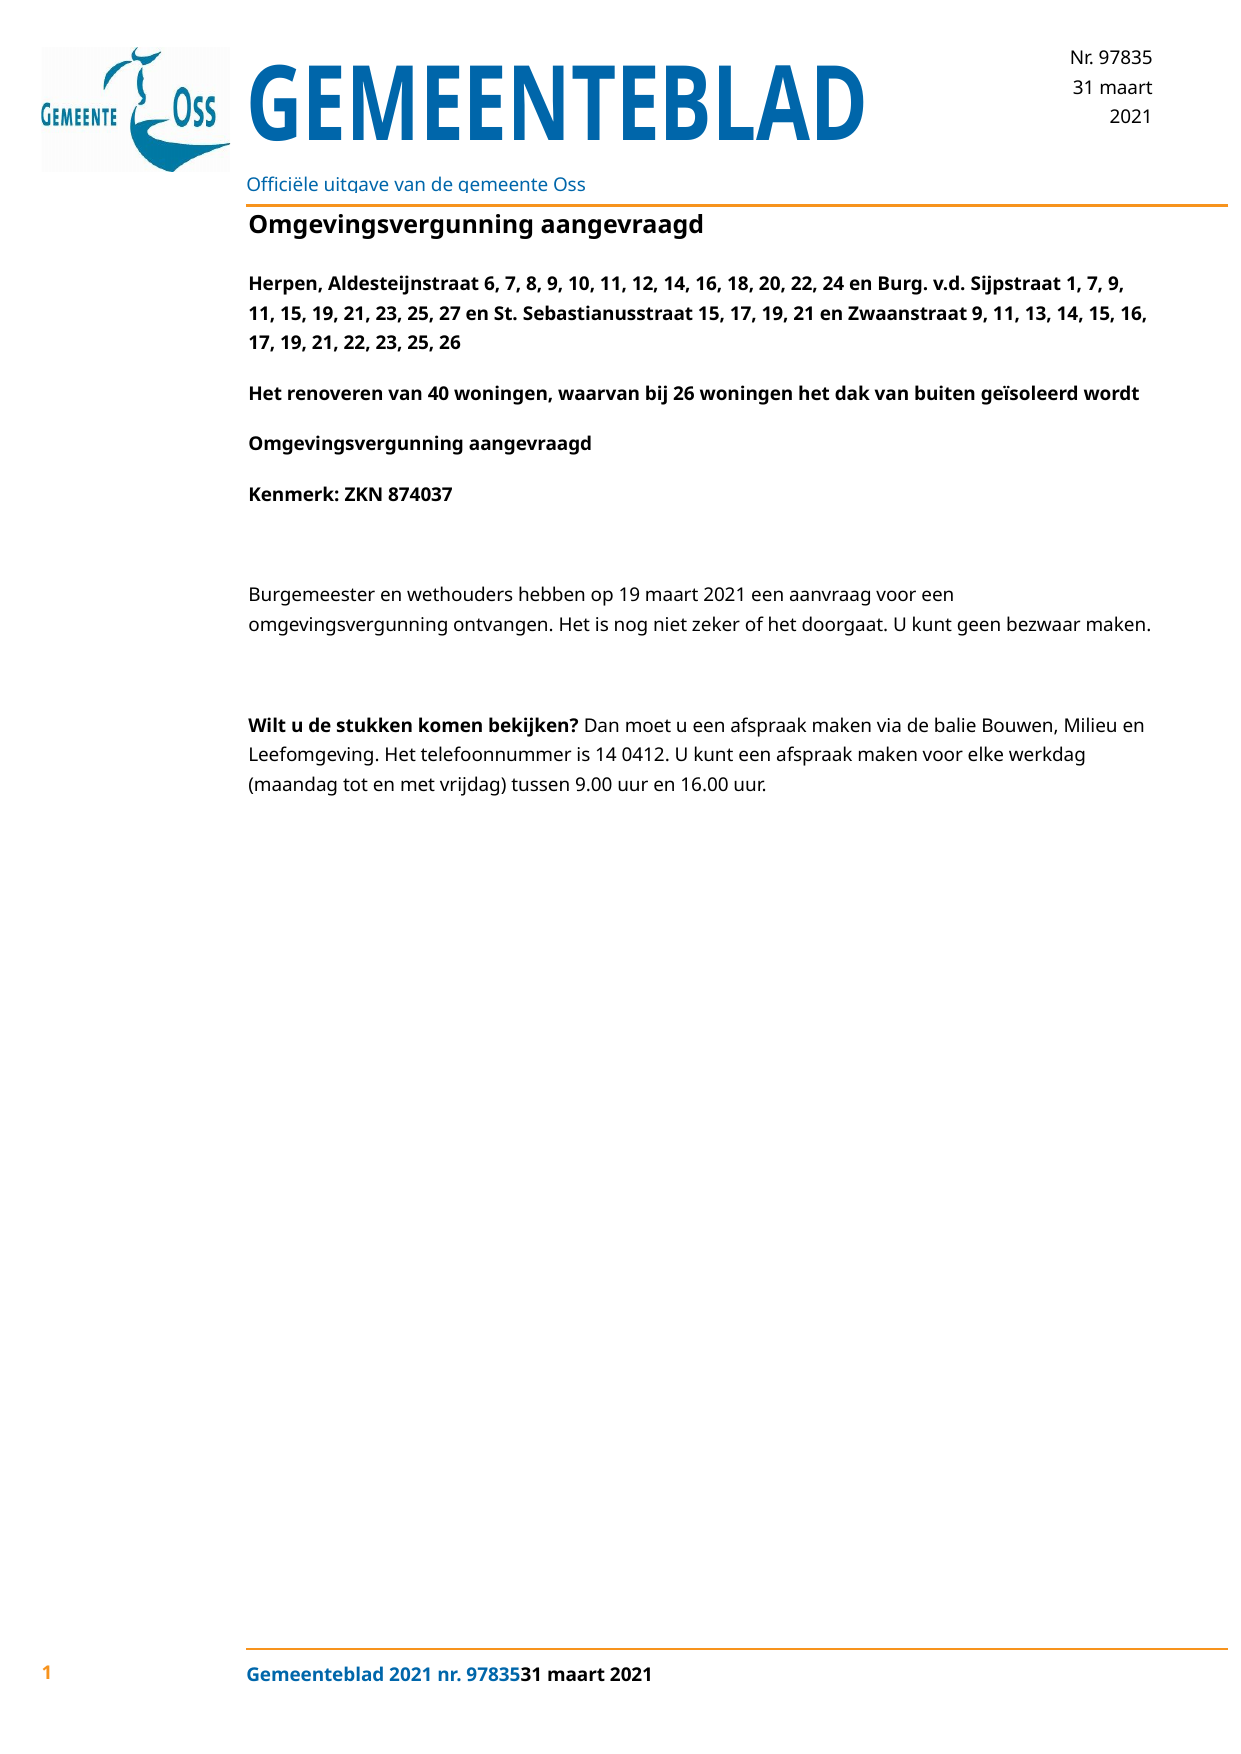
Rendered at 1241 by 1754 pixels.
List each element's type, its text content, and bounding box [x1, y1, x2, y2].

text Omgevingsvergunning aangevraagd [248, 207, 1152, 241]
text Wilt u de stukken komen bekijken? Dan moet u een afspraak maken via de balie Bouwen, Milieu en Leefomgeving. Het telefoonnummer is 14 0412. U kunt een afspraak maken voor elke werkdag (maandag tot en met vrijdag) tussen 9.00 uur en 16.00 uur. [248, 712, 1152, 797]
text Burgemeester en wethouders hebben op 19 maart 2021 een aanvraag voor een omgevingsvergunning ontvangen. Het is nog niet zeker of het doorgaat. U kunt geen bezwaar maken. [248, 582, 1152, 637]
text Het renoveren van 40 woningen, waarvan bij 26 woningen het dak van buiten geïsoleerd wordt [248, 380, 1152, 406]
text Herpen, Aldesteijnstraat 6, 7, 8, 9, 10, 11, 12, 14, 16, 18, 20, 22, 24 en Burg. v.d. Sijpstraat 1, 7, 9, 11, 15, 19, 21, 23, 25, 27 en St. Sebastianusstraat 15, 17, 19, 21 en Zwaanstraat 9, 11, 13, 14, 15, 16, 17, 19, 21, 22, 23, 25, 26 [248, 270, 1152, 355]
picture [41, 47, 231, 172]
text Kenmerk: ZKN 874037 [248, 481, 1152, 506]
text Omgevingsvergunning aangevraagd [248, 430, 1152, 456]
